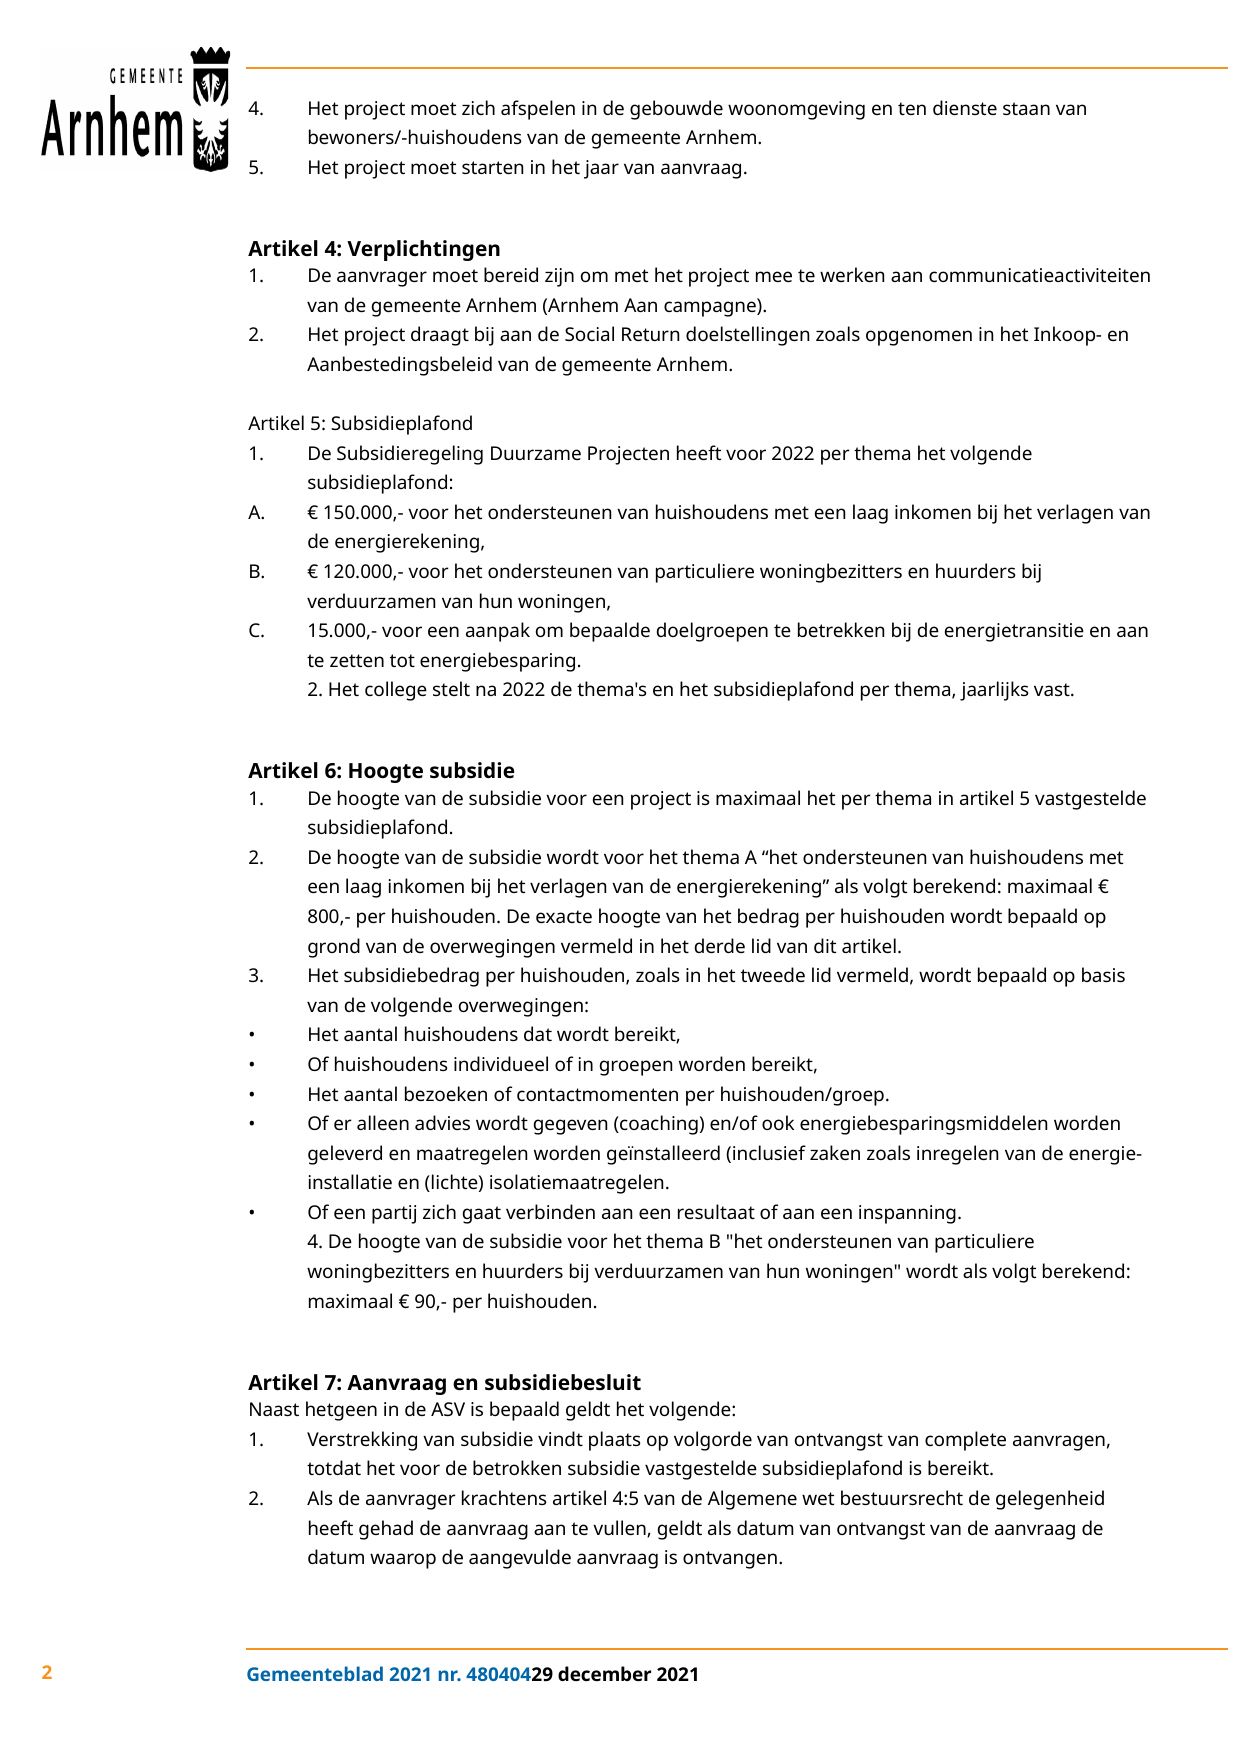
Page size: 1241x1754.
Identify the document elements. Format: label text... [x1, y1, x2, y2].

list Of er alleen advies wordt gegeven (coaching) en/of ook energiebesparingsmiddelen worden geleverd en maatregelen worden geïnstalleerd (inclusief zaken zoals inregelen van de energie-installatie en (lichte) isolatiemaatregelen. [248, 1110, 1152, 1195]
list Het aantal bezoeken of contactmomenten per huishouden/groep. [248, 1081, 1152, 1107]
text Artikel 4: Verplichtingen [248, 234, 1152, 262]
list Of een partij zich gaat verbinden aan een resultaat of aan een inspanning. [248, 1199, 1152, 1225]
text Artikel 5: Subsidieplafond [248, 410, 1152, 436]
text Naast hetgeen in de ASV is bepaald geldt het volgende: [248, 1396, 1152, 1422]
list Het project moet starten in het jaar van aanvraag. [248, 154, 1152, 180]
list Het project draagt bij aan de Social Return doelstellingen zoals opgenomen in het Inkoop- en Aanbestedingsbeleid van de gemeente Arnhem. [248, 322, 1152, 377]
list 4. De hoogte van de subsidie voor het thema B "het ondersteunen van particuliere woningbezitters en huurders bij verduurzamen van hun woningen" wordt als volgt berekend: maximaal € 90,- per huishouden. [248, 1229, 1152, 1314]
text Artikel 6: Hoogte subsidie [248, 757, 1152, 785]
picture [41, 47, 231, 172]
list 15.000,- voor een aanpak om bepaalde doelgroepen te betrekken bij de energietransitie en aan te zetten tot energiebesparing. [248, 617, 1152, 673]
list € 120.000,- voor het ondersteunen van particuliere woningbezitters en huurders bij verduurzamen van hun woningen, [248, 558, 1152, 613]
list Het project moet zich afspelen in de gebouwde woonomgeving en ten dienste staan van bewoners/-huishoudens van de gemeente Arnhem. [248, 95, 1152, 150]
list Verstrekking van subsidie vindt plaats op volgorde van ontvangst van complete aanvragen, totdat het voor de betrokken subsidie vastgestelde subsidieplafond is bereikt. [248, 1426, 1152, 1481]
text Artikel 7: Aanvraag en subsidiebesluit [248, 1368, 1152, 1396]
list De Subsidieregeling Duurzame Projecten heeft voor 2022 per thema het volgende subsidieplafond: [248, 440, 1152, 495]
list De hoogte van de subsidie wordt voor het thema A “het ondersteunen van huishoudens met een laag inkomen bij het verlagen van de energierekening” als volgt berekend: maximaal € 800,- per huishouden. De exacte hoogte van het bedrag per huishouden wordt bepaald op grond van de overwegingen vermeld in het derde lid van dit artikel. [248, 844, 1152, 959]
list De hoogte van de subsidie voor een project is maximaal het per thema in artikel 5 vastgestelde subsidieplafond. [248, 785, 1152, 840]
list 2. Het college stelt na 2022 de thema's en het subsidieplafond per thema, jaarlijks vast. [248, 677, 1152, 702]
list Het subsidiebedrag per huishouden, zoals in het tweede lid vermeld, wordt bepaald op basis van de volgende overwegingen: [248, 962, 1152, 1018]
list Of huishoudens individueel of in groepen worden bereikt, [248, 1051, 1152, 1077]
list De aanvrager moet bereid zijn om met het project mee te werken aan communicatieactiviteiten van de gemeente Arnhem (Arnhem Aan campagne). [248, 262, 1152, 318]
list € 150.000,- voor het ondersteunen van huishoudens met een laag inkomen bij het verlagen van de energierekening, [248, 499, 1152, 554]
list Als de aanvrager krachtens artikel 4:5 van de Algemene wet bestuursrecht de gelegenheid heeft gehad de aanvraag aan te vullen, geldt als datum van ontvangst van de aanvraag de datum waarop de aangevulde aanvraag is ontvangen. [248, 1485, 1152, 1570]
list Het aantal huishoudens dat wordt bereikt, [248, 1022, 1152, 1047]
